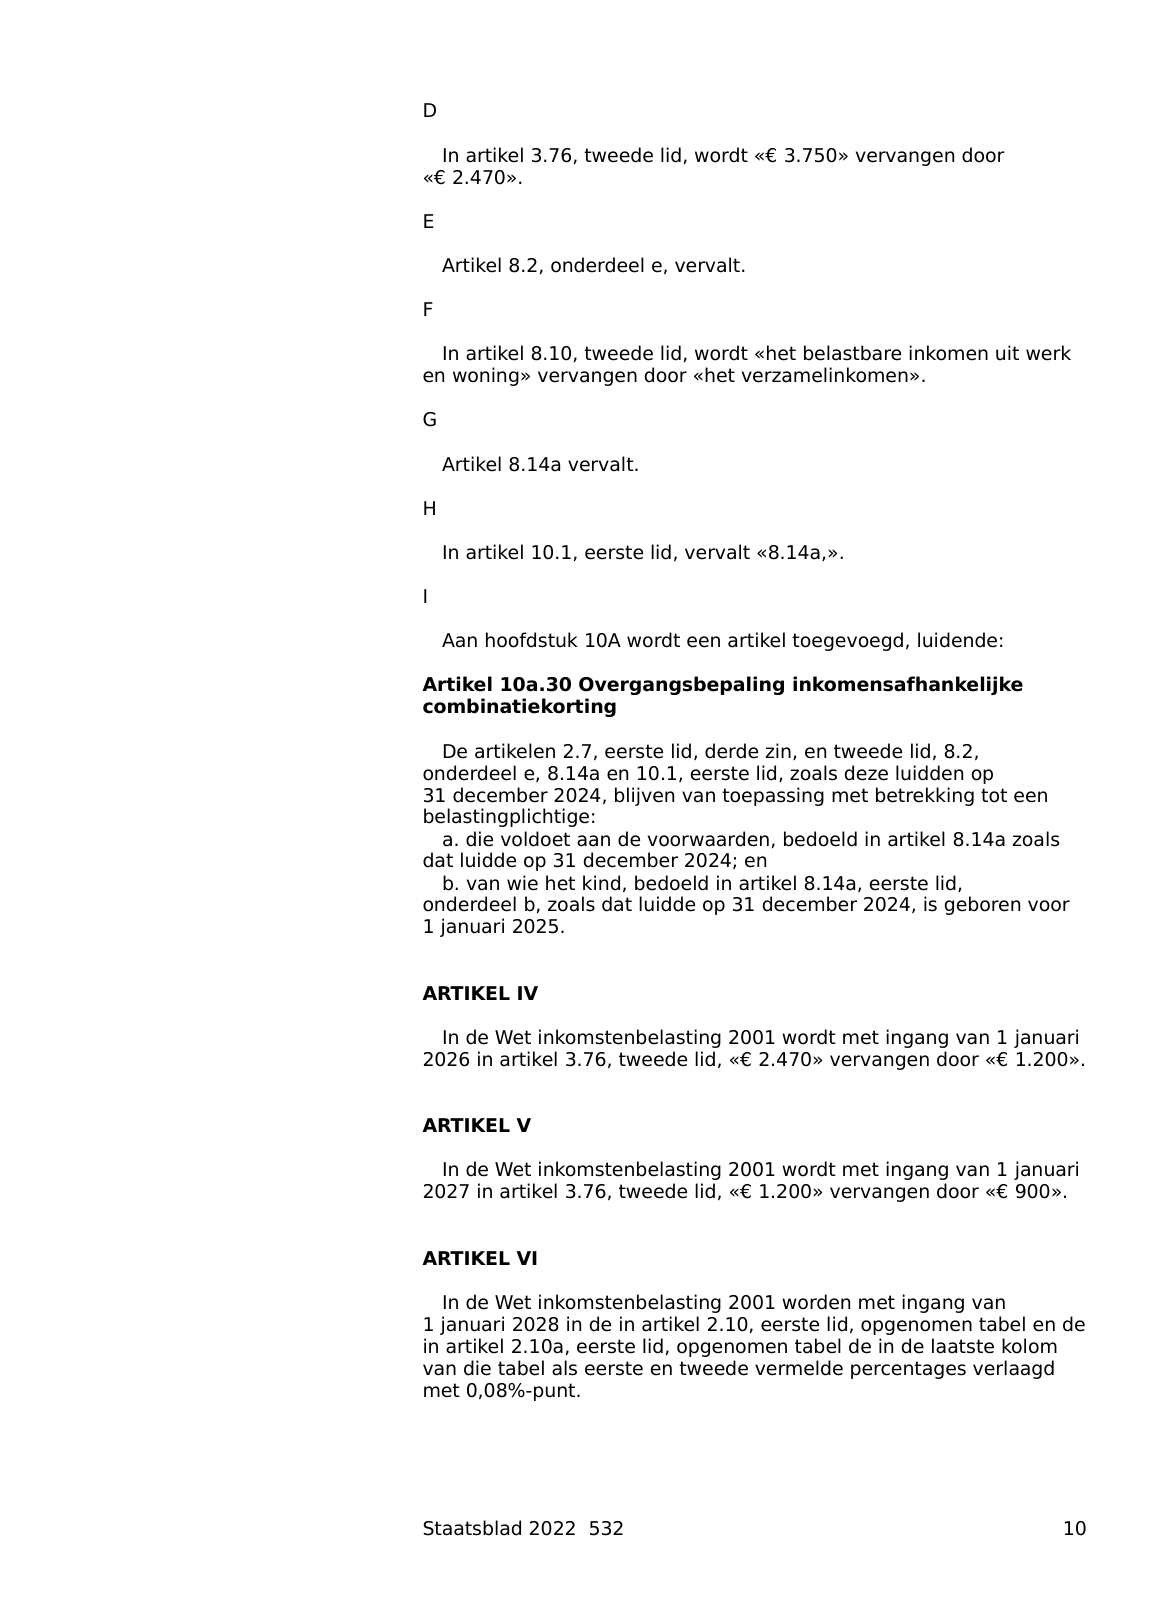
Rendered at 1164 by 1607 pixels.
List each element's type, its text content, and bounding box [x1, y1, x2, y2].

text D [422, 100, 1087, 122]
text b. van wie het kind, bedoeld in artikel 8.14a, eerste lid, onderdeel b, zoals dat luidde op 31 december 2024, is geboren voor 1 januari 2025. [422, 872, 1087, 938]
subtitle ARTIKEL VI [422, 1248, 1087, 1270]
text Aan hoofdstuk 10A wordt een artikel toegevoegd, luidende: [422, 630, 1087, 652]
text Artikel 8.14a vervalt. [422, 453, 1087, 476]
text In artikel 10.1, eerste lid, vervalt «8.14a,». [422, 542, 1087, 564]
text In de Wet inkomstenbelasting 2001 worden met ingang van 1 januari 2028 in de in artikel 2.10, eerste lid, opgenomen tabel en de in artikel 2.10a, eerste lid, opgenomen tabel de in de laatste kolom van die tabel als eerste en tweede vermelde percentages verlaagd met 0,08%-punt. [422, 1292, 1087, 1402]
text Artikel 8.2, onderdeel e, vervalt. [422, 255, 1087, 277]
text De artikelen 2.7, eerste lid, derde zin, en tweede lid, 8.2, onderdeel e, 8.14a en 10.1, eerste lid, zoals deze luidden op 31 december 2024, blijven van toepassing met betrekking tot een belastingplichtige: [422, 741, 1087, 828]
text a. die voldoet aan de voorwaarden, bedoeld in artikel 8.14a zoals dat luidde op 31 december 2024; en [422, 828, 1087, 872]
subtitle ARTIKEL V [422, 1115, 1087, 1137]
text I [422, 586, 1087, 608]
subtitle ARTIKEL IV [422, 983, 1087, 1005]
text F [422, 299, 1087, 321]
text In de Wet inkomstenbelasting 2001 wordt met ingang van 1 januari 2026 in artikel 3.76, tweede lid, «€ 2.470» vervangen door «€ 1.200». [422, 1027, 1087, 1071]
subtitle Artikel 10a.30 Overgangsbepaling inkomensafhankelijke combinatiekorting [422, 674, 1087, 718]
text E [422, 211, 1087, 233]
text G [422, 409, 1087, 431]
text H [422, 498, 1087, 520]
text In de Wet inkomstenbelasting 2001 wordt met ingang van 1 januari 2027 in artikel 3.76, tweede lid, «€ 1.200» vervangen door «€ 900». [422, 1159, 1087, 1203]
text In artikel 8.10, tweede lid, wordt «het belastbare inkomen uit werk en woning» vervangen door «het verzamelinkomen». [422, 343, 1087, 387]
text In artikel 3.76, tweede lid, wordt «€ 3.750» vervangen door «€ 2.470». [422, 144, 1087, 188]
